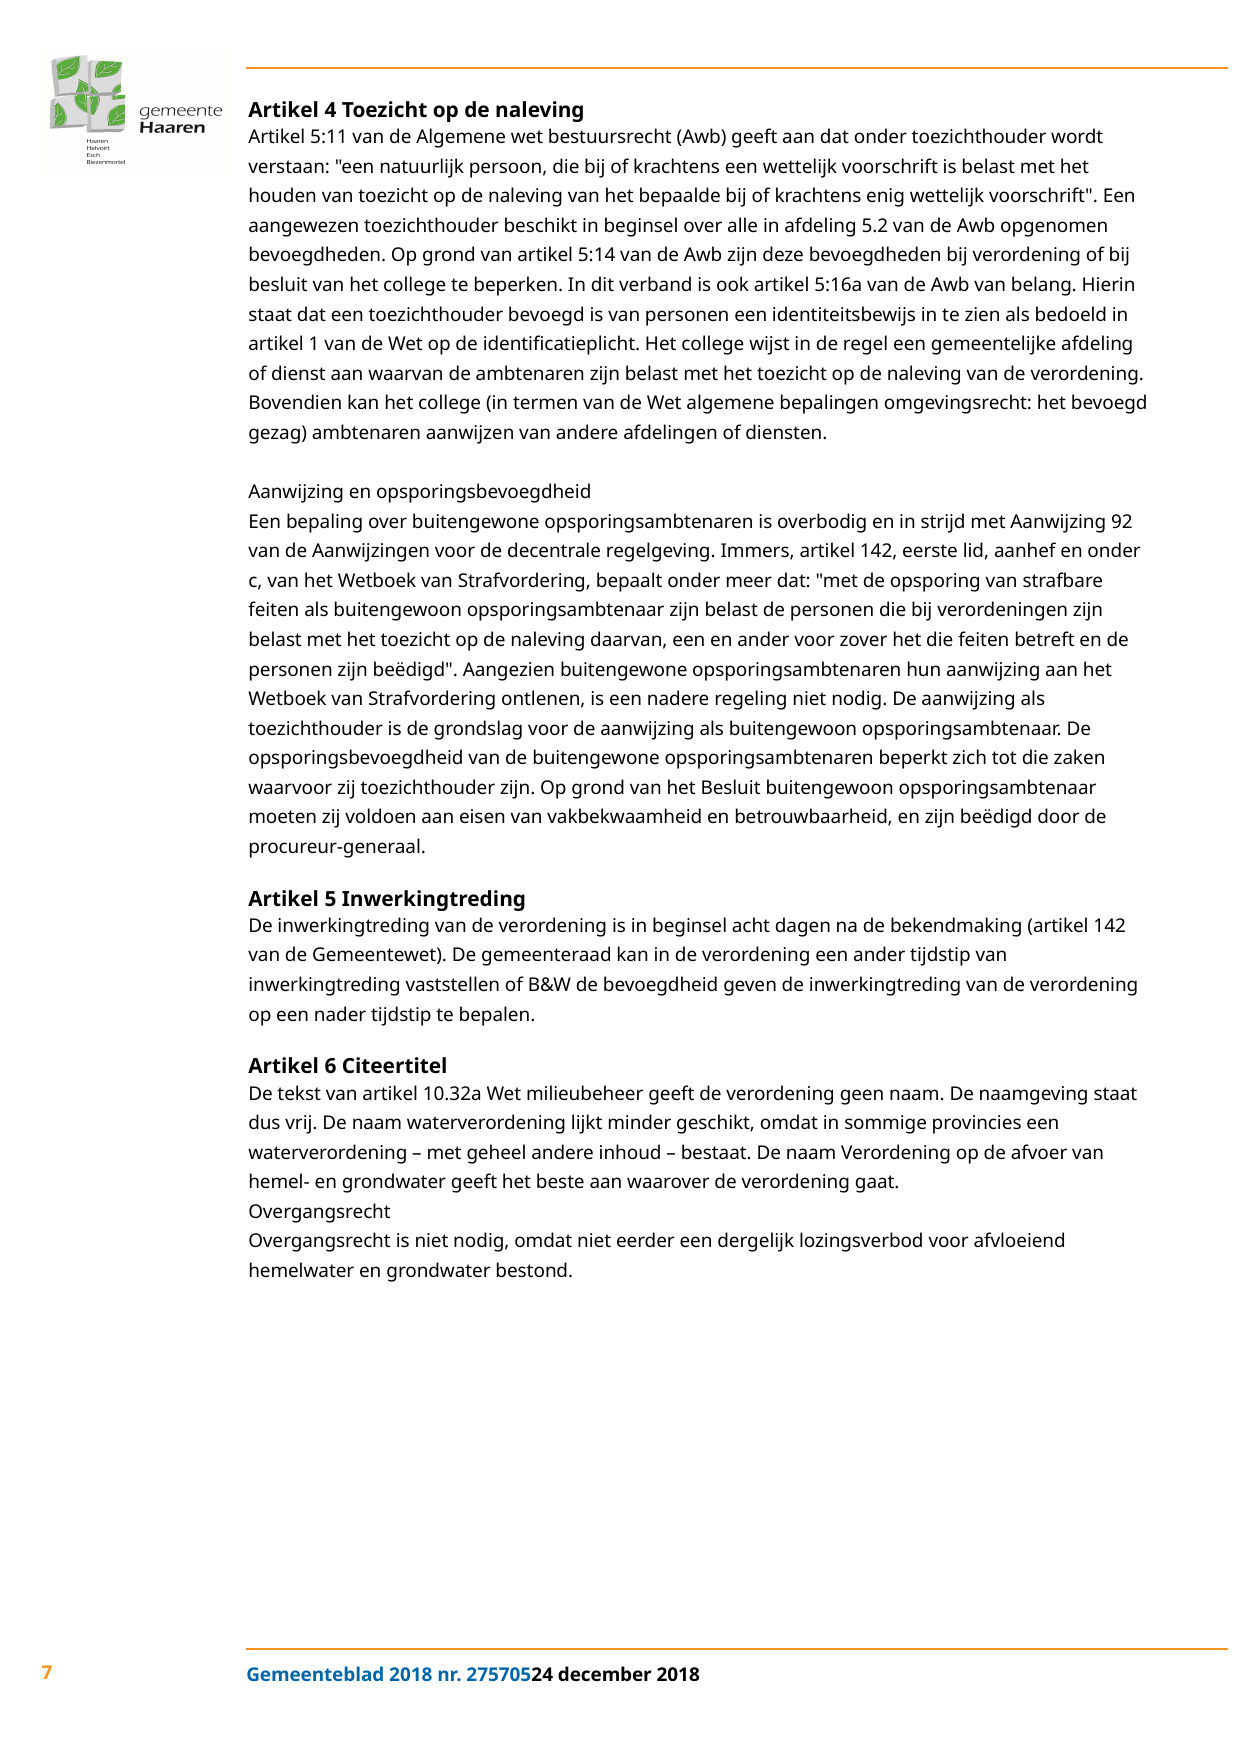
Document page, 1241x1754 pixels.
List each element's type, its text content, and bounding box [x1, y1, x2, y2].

text Artikel 5:11 van de Algemene wet bestuursrecht (Awb) geeft aan dat onder toezichthouder wordt verstaan: "een natuurlijk persoon, die bij of krachtens een wettelijk voorschrift is belast met het houden van toezicht op de naleving van het bepaalde bij of krachtens enig wettelijk voorschrift". Een aangewezen toezichthouder beschikt in beginsel over alle in afdeling 5.2 van de Awb opgenomen bevoegdheden. Op grond van artikel 5:14 van de Awb zijn deze bevoegdheden bij verordening of bij besluit van het college te beperken. In dit verband is ook artikel 5:16a van de Awb van belang. Hierin staat dat een toezichthouder bevoegd is van personen een identiteitsbewijs in te zien als bedoeld in artikel 1 van de Wet op de identificatieplicht. Het college wijst in de regel een gemeentelijke afdeling of dienst aan waarvan de ambtenaren zijn belast met het toezicht op de naleving van de verordening. Bovendien kan het college (in termen van de Wet algemene bepalingen omgevingsrecht: het bevoegd gezag) ambtenaren aanwijzen van andere afdelingen of diensten. [248, 123, 1152, 445]
text Artikel 5 Inwerkingtreding [248, 884, 1152, 912]
text Overgangsrecht [248, 1198, 1152, 1224]
text Artikel 4 Toezicht op de naleving [248, 95, 1152, 123]
text Artikel 6 Citeertitel [248, 1051, 1152, 1080]
text Overgangsrecht is niet nodig, omdat niet eerder een dergelijk lozingsverbod voor afvloeiend hemelwater en grondwater bestond. [248, 1228, 1152, 1283]
text De tekst van artikel 10.32a Wet milieubeheer geeft de verordening geen naam. De naamgeving staat dus vrij. De naam waterverordening lijkt minder geschikt, omdat in sommige provincies een waterverordening – met geheel andere inhoud – bestaat. De naam Verordening op de afvoer van hemel- en grondwater geeft het beste aan waarover de verordening gaat. [248, 1080, 1152, 1194]
picture [41, 47, 231, 172]
text Een bepaling over buitengewone opsporingsambtenaren is overbodig en in strijd met Aanwijzing 92 van de Aanwijzingen voor de decentrale regelgeving. Immers, artikel 142, eerste lid, aanhef en onder c, van het Wetboek van Strafvordering, bepaalt onder meer dat: "met de opsporing van strafbare feiten als buitengewoon opsporingsambtenaar zijn belast de personen die bij verordeningen zijn belast met het toezicht op de naleving daarvan, een en ander voor zover het die feiten betreft en de personen zijn beëdigd". Aangezien buitengewone opsporingsambtenaren hun aanwijzing aan het Wetboek van Strafvordering ontlenen, is een nadere regeling niet nodig. De aanwijzing als toezichthouder is de grondslag voor de aanwijzing als buitengewoon opsporingsambtenaar. De opsporingsbevoegdheid van de buitengewone opsporingsambtenaren beperkt zich tot die zaken waarvoor zij toezichthouder zijn. Op grond van het Besluit buitengewoon opsporingsambtenaar moeten zij voldoen aan eisen van vakbekwaamheid en betrouwbaarheid, en zijn beëdigd door de procureur-generaal. [248, 508, 1152, 859]
text Aanwijzing en opsporingsbevoegdheid [248, 478, 1152, 504]
text De inwerkingtreding van de verordening is in beginsel acht dagen na de bekendmaking (artikel 142 van de Gemeentewet). De gemeenteraad kan in de verordening een ander tijdstip van inwerkingtreding vaststellen of B&W de bevoegdheid geven de inwerkingtreding van de verordening op een nader tijdstip te bepalen. [248, 912, 1152, 1027]
